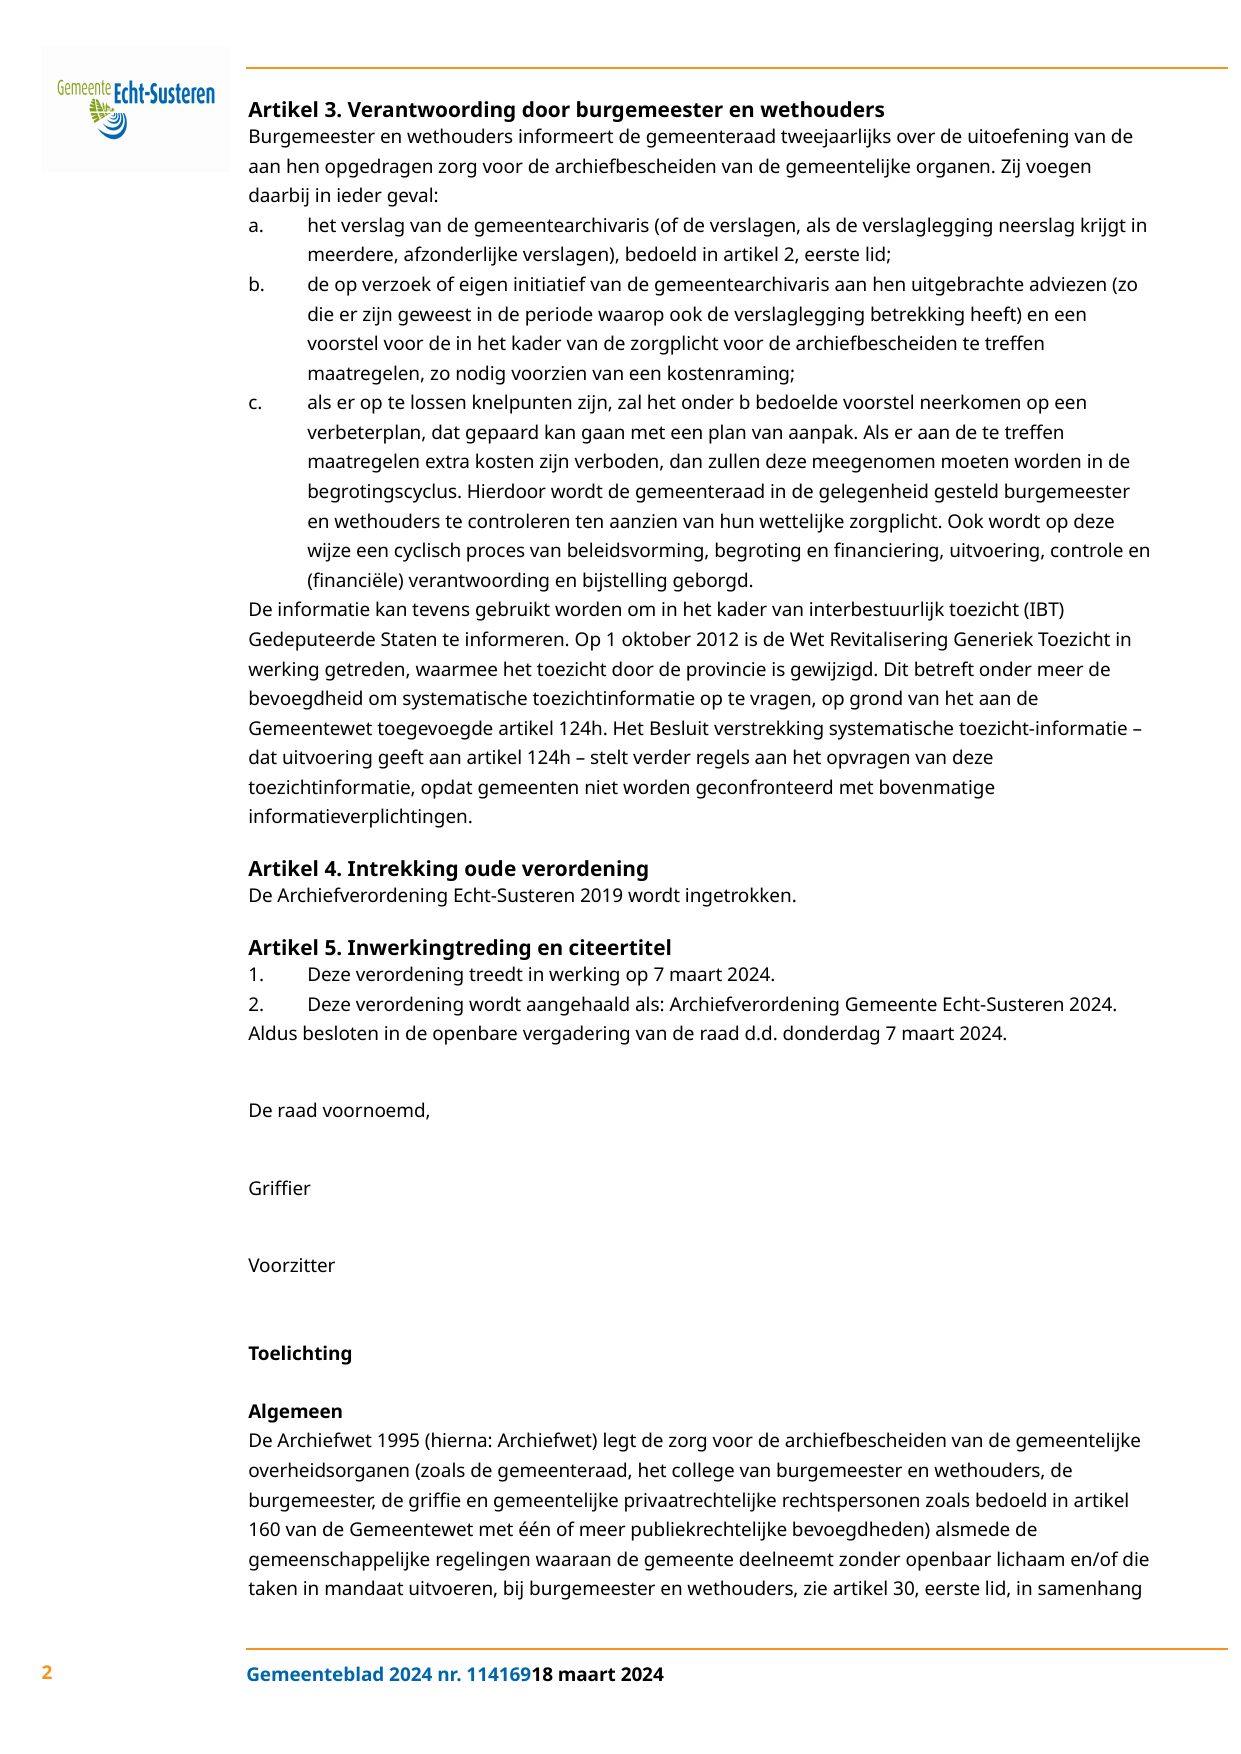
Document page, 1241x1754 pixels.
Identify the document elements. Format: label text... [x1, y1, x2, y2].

text De raad voornoemd, [248, 1098, 1152, 1123]
text Voorzitter [248, 1252, 1152, 1278]
text Toelichting [248, 1329, 1152, 1369]
text Artikel 5. Inwerkingtreding en citeertitel [248, 933, 1152, 961]
list de op verzoek of eigen initiatief van de gemeentearchivaris aan hen uitgebrachte adviezen (zo die er zijn geweest in de periode waarop ook de verslaglegging betrekking heeft) en een voorstel voor de in het kader van de zorgplicht voor de archiefbescheiden te treffen maatregelen, zo nodig voorzien van een kostenraming; [248, 271, 1152, 386]
text De Archiefwet 1995 (hierna: Archiefwet) legt de zorg voor de archiefbescheiden van de gemeentelijke overheidsorganen (zoals de gemeenteraad, het college van burgemeester en wethouders, de burgemeester, de griffie en gemeentelijke privaatrechtelijke rechtspersonen zoals bedoeld in artikel 160 van de Gemeentewet met één of meer publiekrechtelijke bevoegdheden) alsmede de gemeenschappelijke regelingen waaraan de gemeente deelneemt zonder openbaar lichaam en/of die taken in mandaat uitvoeren, bij burgemeester en wethouders, zie artikel 30, eerste lid, in samenhang [248, 1428, 1152, 1601]
list Deze verordening treedt in werking op 7 maart 2024. [248, 961, 1152, 987]
picture [41, 47, 231, 172]
text De Archiefverordening Echt-Susteren 2019 wordt ingetrokken. [248, 882, 1152, 908]
text Griffier [248, 1175, 1152, 1201]
text Aldus besloten in de openbare vergadering van de raad d.d. donderdag 7 maart 2024. [248, 1021, 1152, 1046]
text De informatie kan tevens gebruikt worden om in het kader van interbestuurlijk toezicht (IBT) Gedeputeerde Staten te informeren. Op 1 oktober 2012 is de Wet Revitalisering Generiek Toezicht in werking getreden, waarmee het toezicht door de provincie is gewijzigd. Dit betreft onder meer de bevoegdheid om systematische toezichtinformatie op te vragen, op grond van het aan de Gemeentewet toegevoegde artikel 124h. Het Besluit verstrekking systematische toezicht-informatie – dat uitvoering geeft aan artikel 124h – stelt verder regels aan het opvragen van deze toezichtinformatie, opdat gemeenten niet worden geconfronteerd met bovenmatige informatieverplichtingen. [248, 597, 1152, 829]
text Burgemeester en wethouders informeert de gemeenteraad tweejaarlijks over de uitoefening van de aan hen opgedragen zorg voor de archiefbescheiden van de gemeentelijke organen. Zij voegen daarbij in ieder geval: [248, 123, 1152, 208]
list het verslag van de gemeentearchivaris (of de verslagen, als de verslaglegging neerslag krijgt in meerdere, afzonderlijke verslagen), bedoeld in artikel 2, eerste lid; [248, 212, 1152, 267]
list Deze verordening wordt aangehaald als: Archiefverordening Gemeente Echt-Susteren 2024. [248, 991, 1152, 1017]
text Algemeen [248, 1398, 1152, 1424]
text Artikel 3. Verantwoording door burgemeester en wethouders [248, 95, 1152, 123]
list als er op te lossen knelpunten zijn, zal het onder b bedoelde voorstel neerkomen op een verbeterplan, dat gepaard kan gaan met een plan van aanpak. Als er aan de te treffen maatregelen extra kosten zijn verboden, dan zullen deze meegenomen moeten worden in de begrotingscyclus. Hierdoor wordt de gemeenteraad in de gelegenheid gesteld burgemeester en wethouders te controleren ten aanzien van hun wettelijke zorgplicht. Ook wordt op deze wijze een cyclisch proces van beleidsvorming, begroting en financiering, uitvoering, controle en (financiële) verantwoording en bijstelling geborgd. [248, 389, 1152, 593]
text Artikel 4. Intrekking oude verordening [248, 854, 1152, 882]
